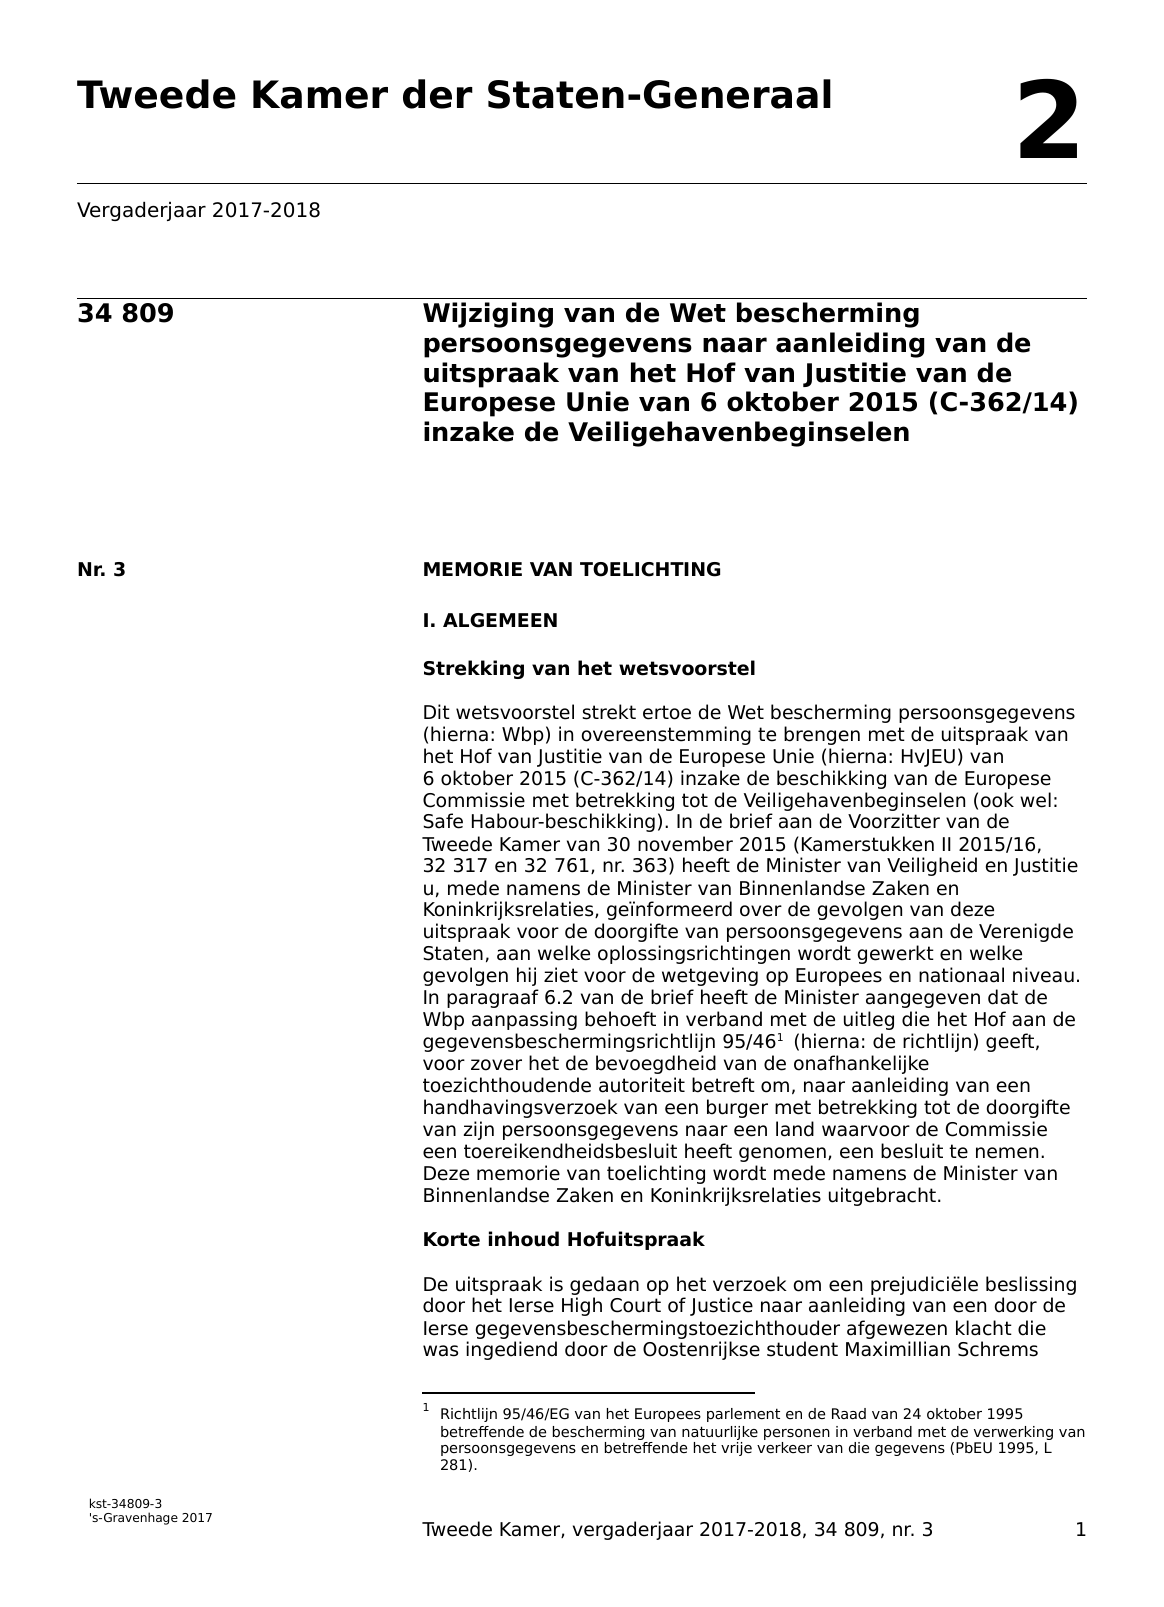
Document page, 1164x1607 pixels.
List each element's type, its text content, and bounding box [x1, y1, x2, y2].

text 's-Gravenhage 2017 [88, 1511, 323, 1525]
subtitle I. ALGEMEEN [422, 610, 1087, 632]
subtitle Nr. 3 MEMORIE VAN TOELICHTING [77, 558, 1087, 580]
table_header Tweede Kamer der Staten-Generaal [77, 59, 886, 183]
text Richtlijn 95/46/EG van het Europees parlement en de Raad van 24 oktober 1995 betreffende de bescherming van natuurlijke personen in verband met de verwerking van persoonsgegevens en betreffende het vrije verkeer van die gegevens (PbEU 1995, L 281). [422, 1402, 1087, 1474]
table_header 2 [886, 59, 1087, 183]
subtitle Korte inhoud Hofuitspraak [422, 1229, 1087, 1251]
text De uitspraak is gedaan op het verzoek om een prejudiciële beslissing door het Ierse High Court of Justice naar aanleiding van een door de Ierse gegevensbeschermingstoezichthouder afgewezen klacht die was ingediend door de Oostenrijkse student Maximillian Schrems [422, 1273, 1087, 1361]
subtitle 34 809 Wijziging van de Wet bescherming persoonsgegevens naar aanleiding van de uitspraak van het Hof van Justitie van de Europese Unie van 6 oktober 2015 (C-362/14) inzake de Veiligehavenbeginselen [77, 299, 1087, 447]
table_cell Vergaderjaar 2017-2018 [77, 184, 1087, 298]
text kst-34809-3 [88, 1497, 323, 1511]
text Deze memorie van toelichting wordt mede namens de Minister van Binnenlandse Zaken en Koninkrijksrelaties uitgebracht. [422, 1163, 1087, 1207]
text Dit wetsvoorstel strekt ertoe de Wet bescherming persoonsgegevens (hierna: Wbp) in overeenstemming te brengen met de uitspraak van het Hof van Justitie van de Europese Unie (hierna: HvJEU) van 6 oktober 2015 (C-362/14) inzake de beschikking van de Europese Commissie met betrekking tot de Veiligehavenbeginselen (ook wel: Safe Habour-beschikking). In de brief aan de Voorzitter van de Tweede Kamer van 30 november 2015 (Kamerstukken II 2015/16, 32 317 en 32 761, nr. 363) heeft de Minister van Veiligheid en Justitie u, mede namens de Minister van Binnenlandse Zaken en Koninkrijksrelaties, geïnformeerd over de gevolgen van deze uitspraak voor de doorgifte van persoonsgegevens aan de Verenigde Staten, aan welke oplossingsrichtingen wordt gewerkt en welke gevolgen hij ziet voor de wetgeving op Europees en nationaal niveau. In paragraaf 6.2 van de brief heeft de Minister aangegeven dat de Wbp aanpassing behoeft in verband met de uitleg die het Hof aan de gegevensbeschermingsrichtlijn 95/46 (hierna: de richtlijn) geeft, voor zover het de bevoegdheid van de onafhankelijke toezichthoudende autoriteit betreft om, naar aanleiding van een handhavingsverzoek van een burger met betrekking tot de doorgifte van zijn persoonsgegevens naar een land waarvoor de Commissie een toereikendheidsbesluit heeft genomen, een besluit te nemen. [422, 702, 1087, 1163]
subtitle Strekking van het wetsvoorstel [422, 657, 1087, 679]
